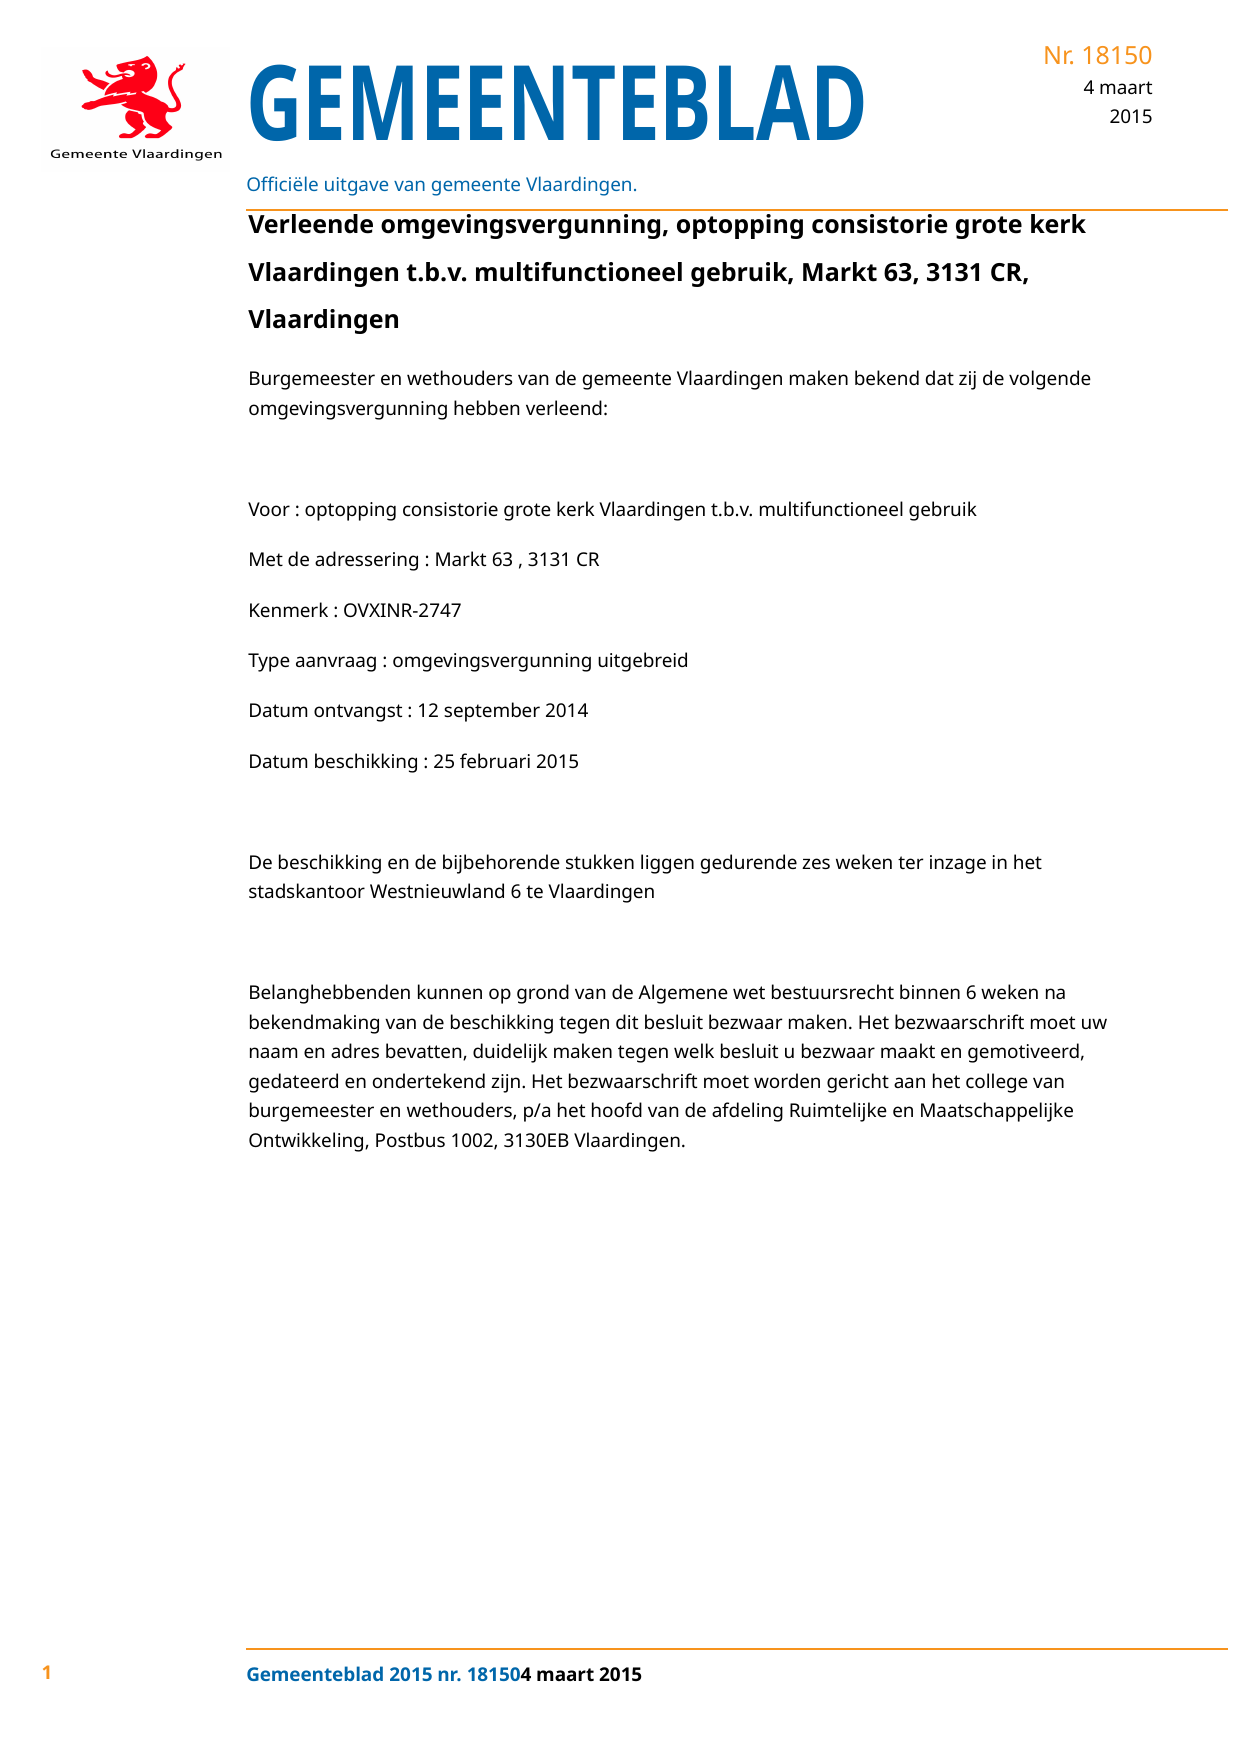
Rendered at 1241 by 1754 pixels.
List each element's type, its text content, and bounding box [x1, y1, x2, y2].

text Met de adressering : Markt 63 , 3131 CR [248, 546, 1152, 572]
text Burgemeester en wethouders van de gemeente Vlaardingen maken bekend dat zij de volgende omgevingsvergunning hebben verleend: [248, 366, 1152, 421]
text De beschikking en de bijbehorende stukken liggen gedurende zes weken ter inzage in het stadskantoor Westnieuwland 6 te Vlaardingen [248, 849, 1152, 904]
text Voor : optopping consistorie grote kerk Vlaardingen t.b.v. multifunctioneel gebruik [248, 496, 1152, 522]
text Belanghebbenden kunnen op grond van de Algemene wet bestuursrecht binnen 6 weken na bekendmaking van de beschikking tegen dit besluit bezwaar maken. Het bezwaarschrift moet uw naam en adres bevatten, duidelijk maken tegen welk besluit u bezwaar maakt en gemotiveerd, gedateerd en ondertekend zijn. Het bezwaarschrift moet worden gericht aan het college van burgemeester en wethouders, p/a het hoofd van de afdeling Ruimtelijke en Maatschappelijke Ontwikkeling, Postbus 1002, 3130EB Vlaardingen. [248, 979, 1152, 1153]
text Datum beschikking : 25 februari 2015 [248, 748, 1152, 774]
text Kenmerk : OVXINR-2747 [248, 597, 1152, 622]
text Datum ontvangst : 12 september 2014 [248, 698, 1152, 723]
text Type aanvraag : omgevingsvergunning uitgebreid [248, 647, 1152, 673]
text Verleende omgevingsvergunning, optopping consistorie grote kerk Vlaardingen t.b.v. multifunctioneel gebruik, Markt 63, 3131 CR, Vlaardingen [248, 211, 1152, 336]
picture [41, 47, 231, 172]
